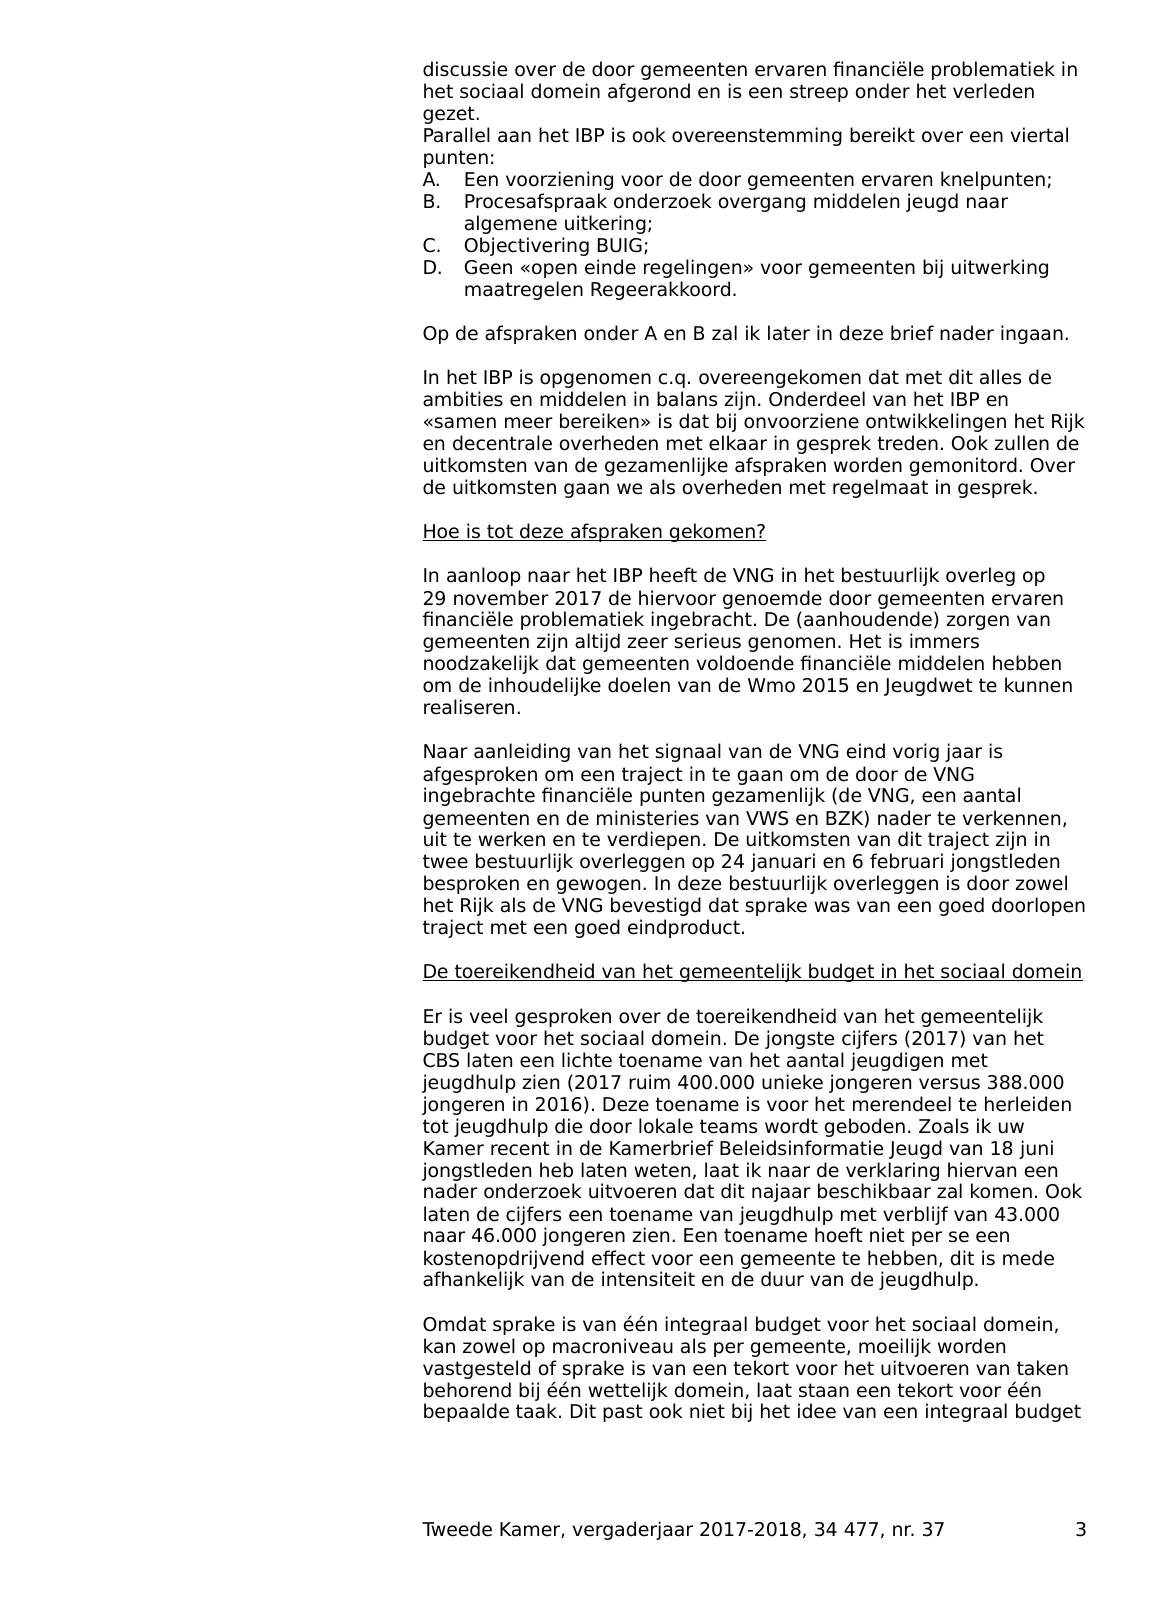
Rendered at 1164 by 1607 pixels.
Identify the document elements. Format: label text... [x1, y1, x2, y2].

text In aanloop naar het IBP heeft de VNG in het bestuurlijk overleg op 29 november 2017 de hiervoor genoemde door gemeenten ervaren financiële problematiek ingebracht. De (aanhoudende) zorgen van gemeenten zijn altijd zeer serieus genomen. Het is immers noodzakelijk dat gemeenten voldoende financiële middelen hebben om de inhoudelijke doelen van de Wmo 2015 en Jeugdwet te kunnen realiseren. [422, 565, 1087, 719]
text Parallel aan het IBP is ook overeenstemming bereikt over een viertal punten: [422, 125, 1087, 169]
text Naar aanleiding van het signaal van de VNG eind vorig jaar is afgesproken om een traject in te gaan om de door de VNG ingebrachte financiële punten gezamenlijk (de VNG, een aantal gemeenten en de ministeries van VWS en BZK) nader te verkennen, uit te werken en te verdiepen. De uitkomsten van dit traject zijn in twee bestuurlijk overleggen op 24 januari en 6 februari jongstleden besproken en gewogen. In deze bestuurlijk overleggen is door zowel het Rijk als de VNG bevestigd dat sprake was van een goed doorlopen traject met een goed eindproduct. [422, 741, 1087, 939]
text Er is veel gesproken over de toereikendheid van het gemeentelijk budget voor het sociaal domein. De jongste cijfers (2017) van het CBS laten een lichte toename van het aantal jeugdigen met jeugdhulp zien (2017 ruim 400.000 unieke jongeren versus 388.000 jongeren in 2016). Deze toename is voor het merendeel te herleiden tot jeugdhulp die door lokale teams wordt geboden. Zoals ik uw Kamer recent in de Kamerbrief Beleidsinformatie Jeugd van 18 juni jongstleden heb laten weten, laat ik naar de verklaring hiervan een nader onderzoek uitvoeren dat dit najaar beschikbaar zal komen. Ook laten de cijfers een toename van jeugdhulp met verblijf van 43.000 naar 46.000 jongeren zien. Een toename hoeft niet per se een kostenopdrijvend effect voor een gemeente te hebben, dit is mede afhankelijk van de intensiteit en de duur van de jeugdhulp. [422, 1006, 1087, 1291]
text In het IBP is opgenomen c.q. overeengekomen dat met dit alles de ambities en middelen in balans zijn. Onderdeel van het IBP en «samen meer bereiken» is dat bij onvoorziene ontwikkelingen het Rijk en decentrale overheden met elkaar in gesprek treden. Ook zullen de uitkomsten van de gezamenlijke afspraken worden gemonitord. Over de uitkomsten gaan we als overheden met regelmaat in gesprek. [422, 367, 1087, 499]
text Op de afspraken onder A en B zal ik later in deze brief nader ingaan. [422, 323, 1087, 345]
subtitle Hoe is tot deze afspraken gekomen? [422, 521, 1087, 543]
text B. Procesafspraak onderzoek overgang middelen jeugd naar algemene uitkering; [422, 191, 1087, 235]
text D. Geen «open einde regelingen» voor gemeenten bij uitwerking maatregelen Regeerakkoord. [422, 257, 1087, 301]
text C. Objectivering BUIG; [422, 235, 1087, 257]
text Omdat sprake is van één integraal budget voor het sociaal domein, kan zowel op macroniveau als per gemeente, moeilijk worden vastgesteld of sprake is van een tekort voor het uitvoeren van taken behorend bij één wettelijk domein, laat staan een tekort voor één bepaalde taak. Dit past ook niet bij het idee van een integraal budget [422, 1313, 1087, 1423]
subtitle De toereikendheid van het gemeentelijk budget in het sociaal domein [422, 961, 1087, 983]
text A. Een voorziening voor de door gemeenten ervaren knelpunten; [422, 169, 1087, 191]
text discussie over de door gemeenten ervaren financiële problematiek in het sociaal domein afgerond en is een streep onder het verleden gezet. [422, 59, 1087, 125]
